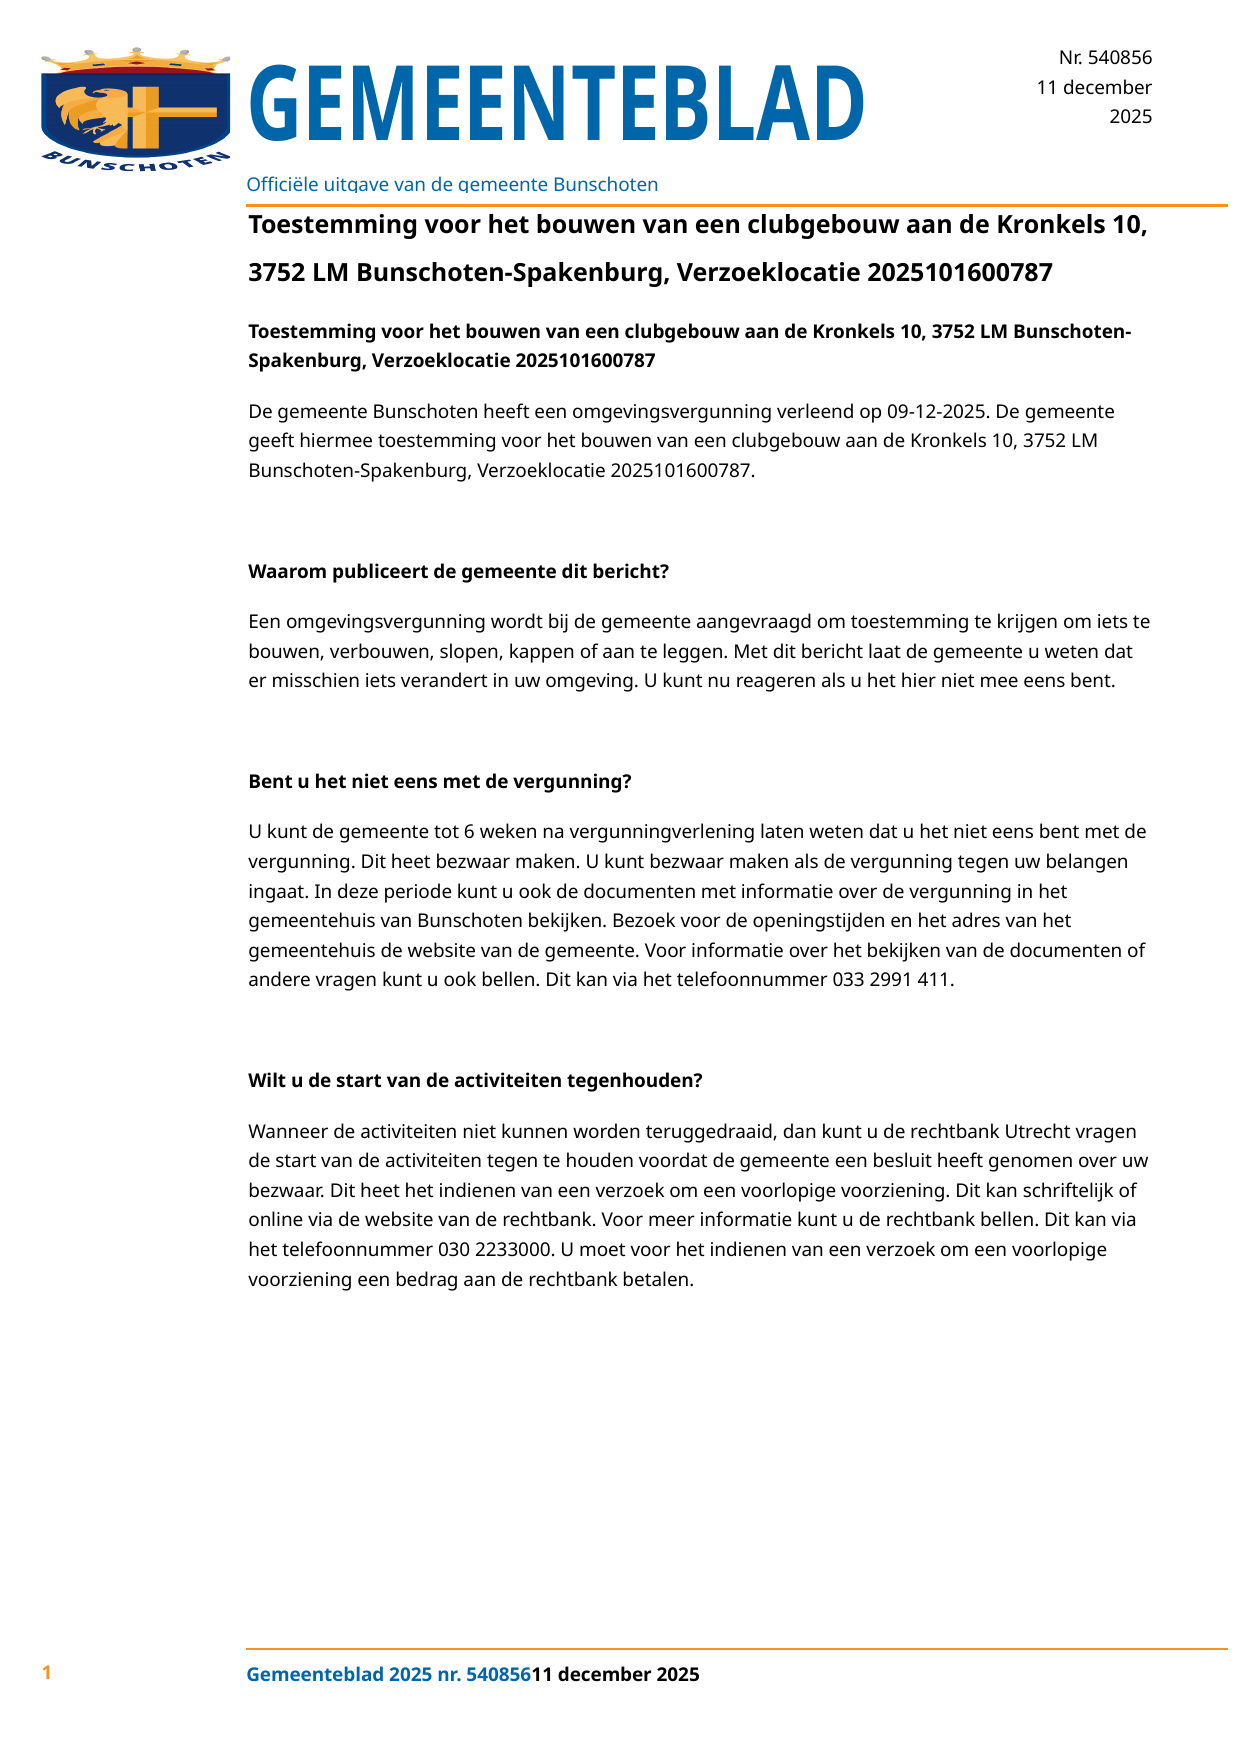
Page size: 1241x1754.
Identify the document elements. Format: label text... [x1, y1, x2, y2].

text Wilt u de start van de activiteiten tegenhouden? [248, 1067, 1152, 1093]
picture [41, 47, 231, 172]
text Een omgevingsvergunning wordt bij de gemeente aangevraagd om toestemming te krijgen om iets te bouwen, verbouwen, slopen, kappen of aan te leggen. Met dit bericht laat de gemeente u weten dat er misschien iets verandert in uw omgeving. U kunt nu reageren als u het hier niet mee eens bent. [248, 608, 1152, 693]
text De gemeente Bunschoten heeft een omgevingsvergunning verleend op 09-12-2025. De gemeente geeft hiermee toestemming voor het bouwen van een clubgebouw aan de Kronkels 10, 3752 LM Bunschoten-Spakenburg, Verzoeklocatie 2025101600787. [248, 398, 1152, 483]
text Wanneer de activiteiten niet kunnen worden teruggedraaid, dan kunt u de rechtbank Utrecht vragen de start van de activiteiten tegen te houden voordat de gemeente een besluit heeft genomen over uw bezwaar. Dit heet het indienen van een verzoek om een voorlopige voorziening. Dit kan schriftelijk of online via de website van de rechtbank. Voor meer informatie kunt u de rechtbank bellen. Dit kan via het telefoonnummer 030 2233000. U moet voor het indienen van een verzoek om een voorlopige voorziening een bedrag aan de rechtbank betalen. [248, 1118, 1152, 1292]
text Toestemming voor het bouwen van een clubgebouw aan de Kronkels 10, 3752 LM Bunschoten-Spakenburg, Verzoeklocatie 2025101600787 [248, 318, 1152, 373]
text Bent u het niet eens met de vergunning? [248, 768, 1152, 794]
text Waarom publiceert de gemeente dit bericht? [248, 558, 1152, 584]
text U kunt de gemeente tot 6 weken na vergunningverlening laten weten dat u het niet eens bent met de vergunning. Dit heet bezwaar maken. U kunt bezwaar maken als de vergunning tegen uw belangen ingaat. In deze periode kunt u ook de documenten met informatie over de vergunning in het gemeentehuis van Bunschoten bekijken. Bezoek voor de openingstijden en het adres van het gemeentehuis de website van de gemeente. Voor informatie over het bekijken van de documenten of andere vragen kunt u ook bellen. Dit kan via het telefoonnummer 033 2991 411. [248, 819, 1152, 992]
text Toestemming voor het bouwen van een clubgebouw aan de Kronkels 10, 3752 LM Bunschoten-Spakenburg, Verzoeklocatie 2025101600787 [248, 207, 1152, 288]
